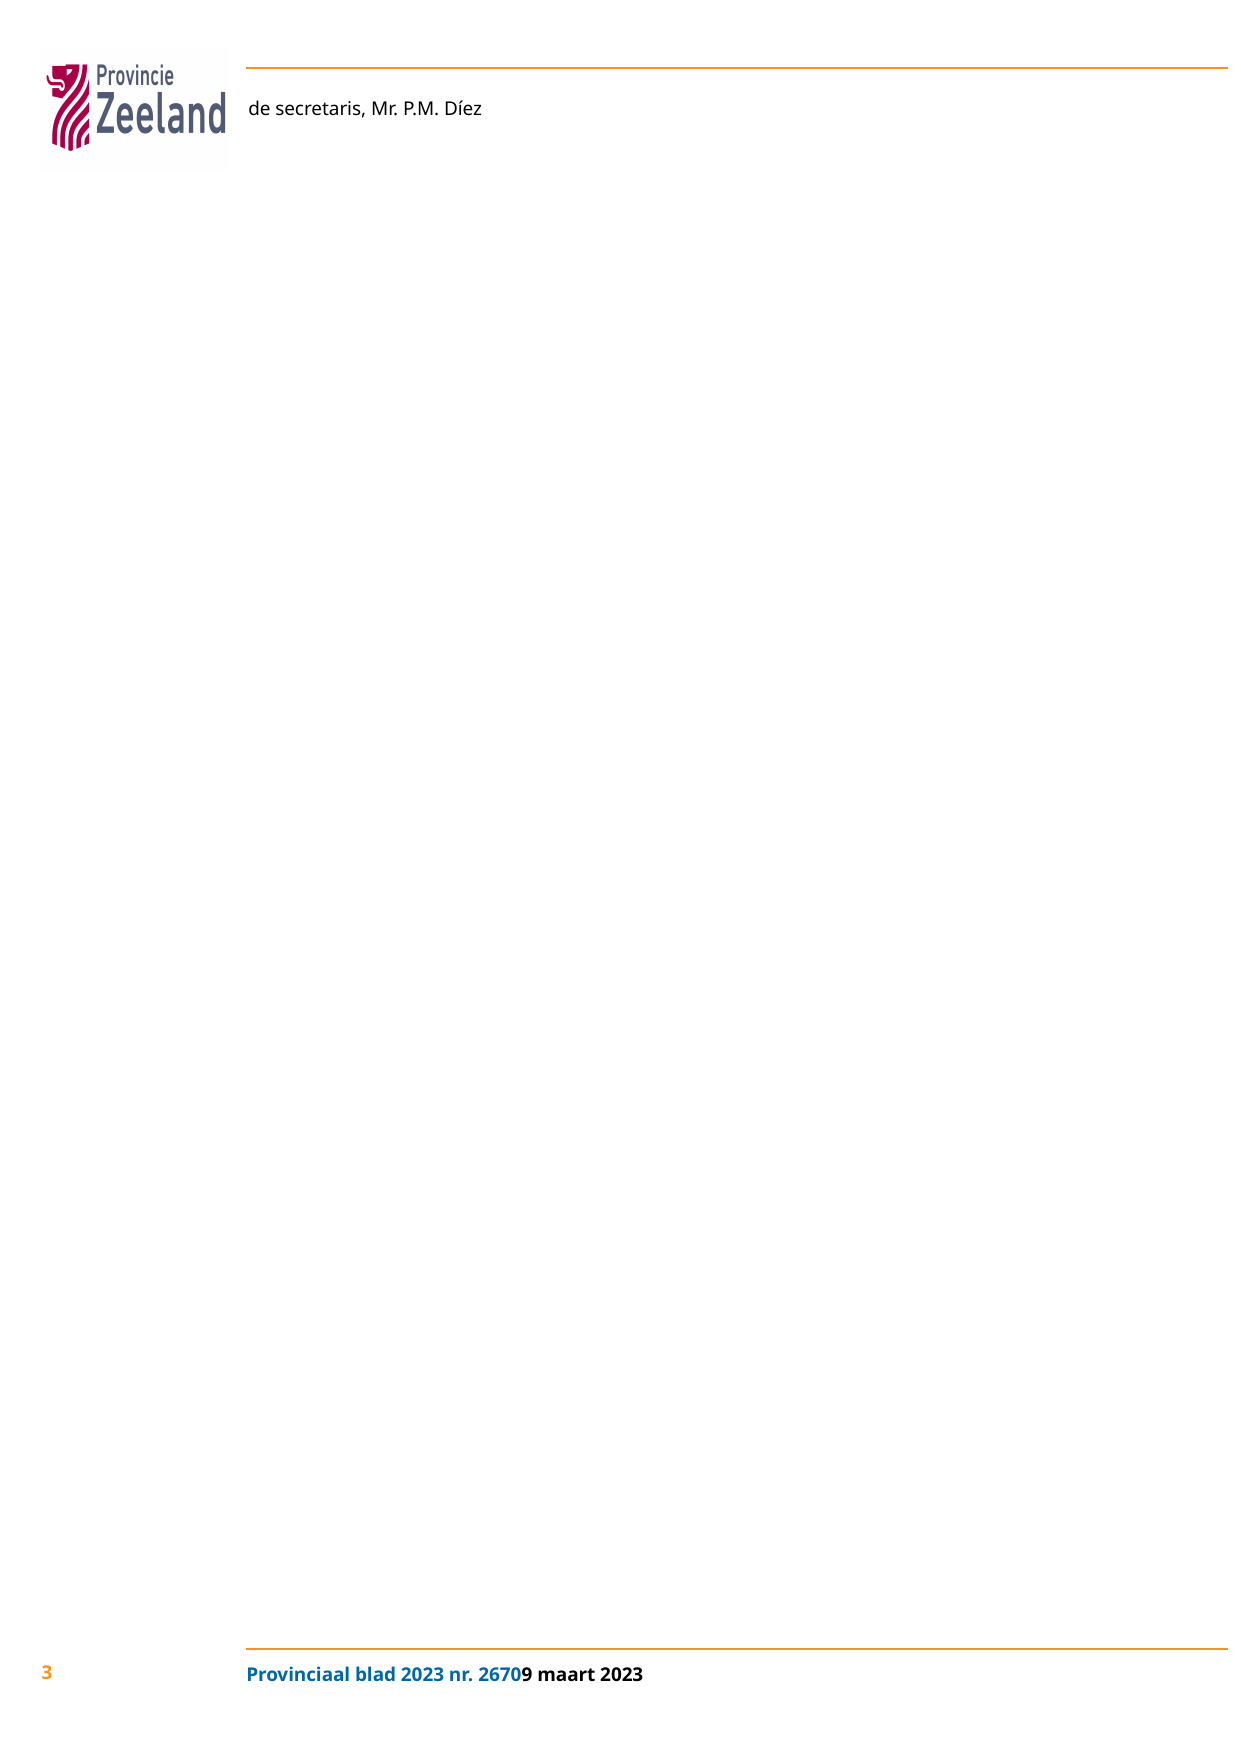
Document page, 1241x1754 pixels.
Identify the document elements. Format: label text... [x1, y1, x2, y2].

text de secretaris, Mr. P.M. Díez [248, 95, 1152, 121]
picture [41, 47, 231, 172]
